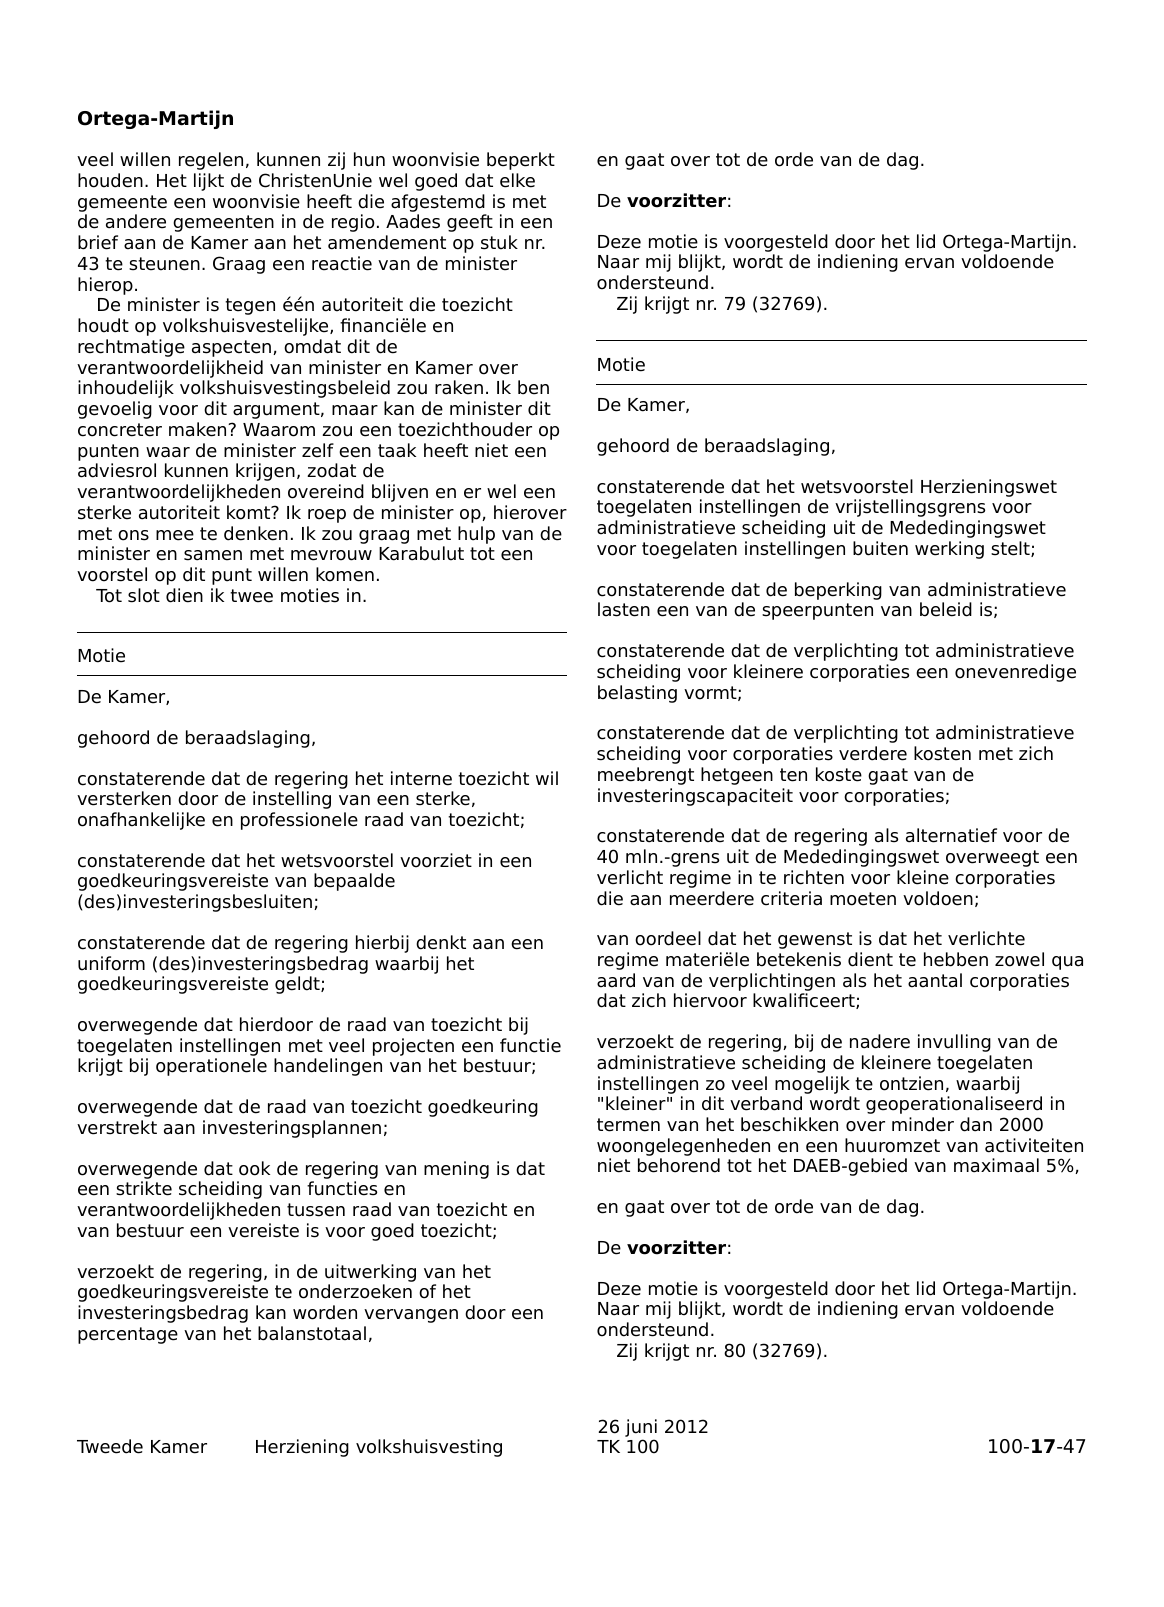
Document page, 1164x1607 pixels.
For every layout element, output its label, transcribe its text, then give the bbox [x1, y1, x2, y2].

text Zij krijgt nr. 80 (32769). [596, 1341, 1087, 1361]
text Tot slot dien ik twee moties in. [77, 586, 567, 606]
text overwegende dat de raad van toezicht goedkeuring verstrekt aan investeringsplannen; [77, 1097, 567, 1138]
text Deze motie is voorgesteld door het lid Ortega-Martijn. Naar mij blijkt, wordt de indiening ervan voldoende ondersteund. [596, 1278, 1087, 1341]
text verzoekt de regering, in de uitwerking van het goedkeuringsvereiste te onderzoeken of het investeringsbedrag kan worden vervangen door een percentage van het balanstotaal, [77, 1261, 567, 1344]
text De Kamer, [596, 395, 1087, 416]
text constaterende dat de regering het interne toezicht wil versterken door de instelling van een sterke, onafhankelijke en professionele raad van toezicht; [77, 768, 567, 831]
text constaterende dat de regering als alternatief voor de 40 mln.-grens uit de Mededingingswet overweegt een verlicht regime in te richten voor kleine corporaties die aan meerdere criteria moeten voldoen; [596, 826, 1087, 909]
text overwegende dat hierdoor de raad van toezicht bij toegelaten instellingen met veel projecten een functie krijgt bij operationele handelingen van het bestuur; [77, 1015, 567, 1077]
text Motie [596, 354, 1087, 375]
text constaterende dat de regering hierbij denkt aan een uniform (des)investeringsbedrag waarbij het goedkeuringsvereiste geldt; [77, 933, 567, 995]
text gehoord de beraadslaging, [596, 436, 1087, 457]
text Deze motie is voorgesteld door het lid Ortega-Martijn. Naar mij blijkt, wordt de indiening ervan voldoende ondersteund. [596, 232, 1087, 294]
text en gaat over tot de orde van de dag. [596, 1197, 1087, 1218]
text van oordeel dat het gewenst is dat het verlichte regime materiële betekenis dient te hebben zowel qua aard van de verplichtingen als het aantal corporaties dat zich hiervoor kwalificeert; [596, 929, 1087, 1012]
text constaterende dat de beperking van administratieve lasten een van de speerpunten van beleid is; [596, 579, 1087, 621]
text verzoekt de regering, bij de nadere invulling van de administratieve scheiding de kleinere toegelaten instellingen zo veel mogelijk te ontzien, waarbij "kleiner" in dit verband wordt geoperationaliseerd in termen van het beschikken over minder dan 2000 woongelegenheden en een huuromzet van activiteiten niet behorend tot het DAEB-gebied van maximaal 5%, [596, 1032, 1087, 1177]
text Motie [77, 646, 567, 667]
text De minister is tegen één autoriteit die toezicht houdt op volkshuisvestelijke, financiële en rechtmatige aspecten, omdat dit de verantwoordelijkheid van minister en Kamer over inhoudelijk volkshuisvestingsbeleid zou raken. Ik ben gevoelig voor dit argument, maar kan de minister dit concreter maken? Waarom zou een toezichthouder op punten waar de minister zelf een taak heeft niet een adviesrol kunnen krijgen, zodat de verantwoordelijkheden overeind blijven en er wel een sterke autoriteit komt? Ik roep de minister op, hierover met ons mee te denken. Ik zou graag met hulp van de minister en samen met mevrouw Karabulut tot een voorstel op dit punt willen komen. [77, 295, 567, 586]
text overwegende dat ook de regering van mening is dat een strikte scheiding van functies en verantwoordelijkheden tussen raad van toezicht en van bestuur een vereiste is voor goed toezicht; [77, 1158, 567, 1241]
text De voorzitter: [596, 191, 1087, 212]
text constaterende dat het wetsvoorstel Herzieningswet toegelaten instellingen de vrijstellingsgrens voor administratieve scheiding uit de Mededingingswet voor toegelaten instellingen buiten werking stelt; [596, 477, 1087, 559]
text gehoord de beraadslaging, [77, 728, 567, 748]
text constaterende dat het wetsvoorstel voorziet in een goedkeuringsvereiste van bepaalde (des)investeringsbesluiten; [77, 851, 567, 913]
text De Kamer, [77, 687, 567, 708]
text Zij krijgt nr. 79 (32769). [596, 294, 1087, 314]
text en gaat over tot de orde van de dag. [596, 150, 1087, 171]
text veel willen regelen, kunnen zij hun woonvisie beperkt houden. Het lijkt de ChristenUnie wel goed dat elke gemeente een woonvisie heeft die afgestemd is met de andere gemeenten in de regio. Aades geeft in een brief aan de Kamer aan het amendement op stuk nr. 43 te steunen. Graag een reactie van de minister hierop. [77, 150, 567, 295]
text De voorzitter: [596, 1238, 1087, 1258]
text constaterende dat de verplichting tot administratieve scheiding voor kleinere corporaties een onevenredige belasting vormt; [596, 641, 1087, 703]
text constaterende dat de verplichting tot administratieve scheiding voor corporaties verdere kosten met zich meebrengt hetgeen ten koste gaat van de investeringscapaciteit voor corporaties; [596, 723, 1087, 806]
